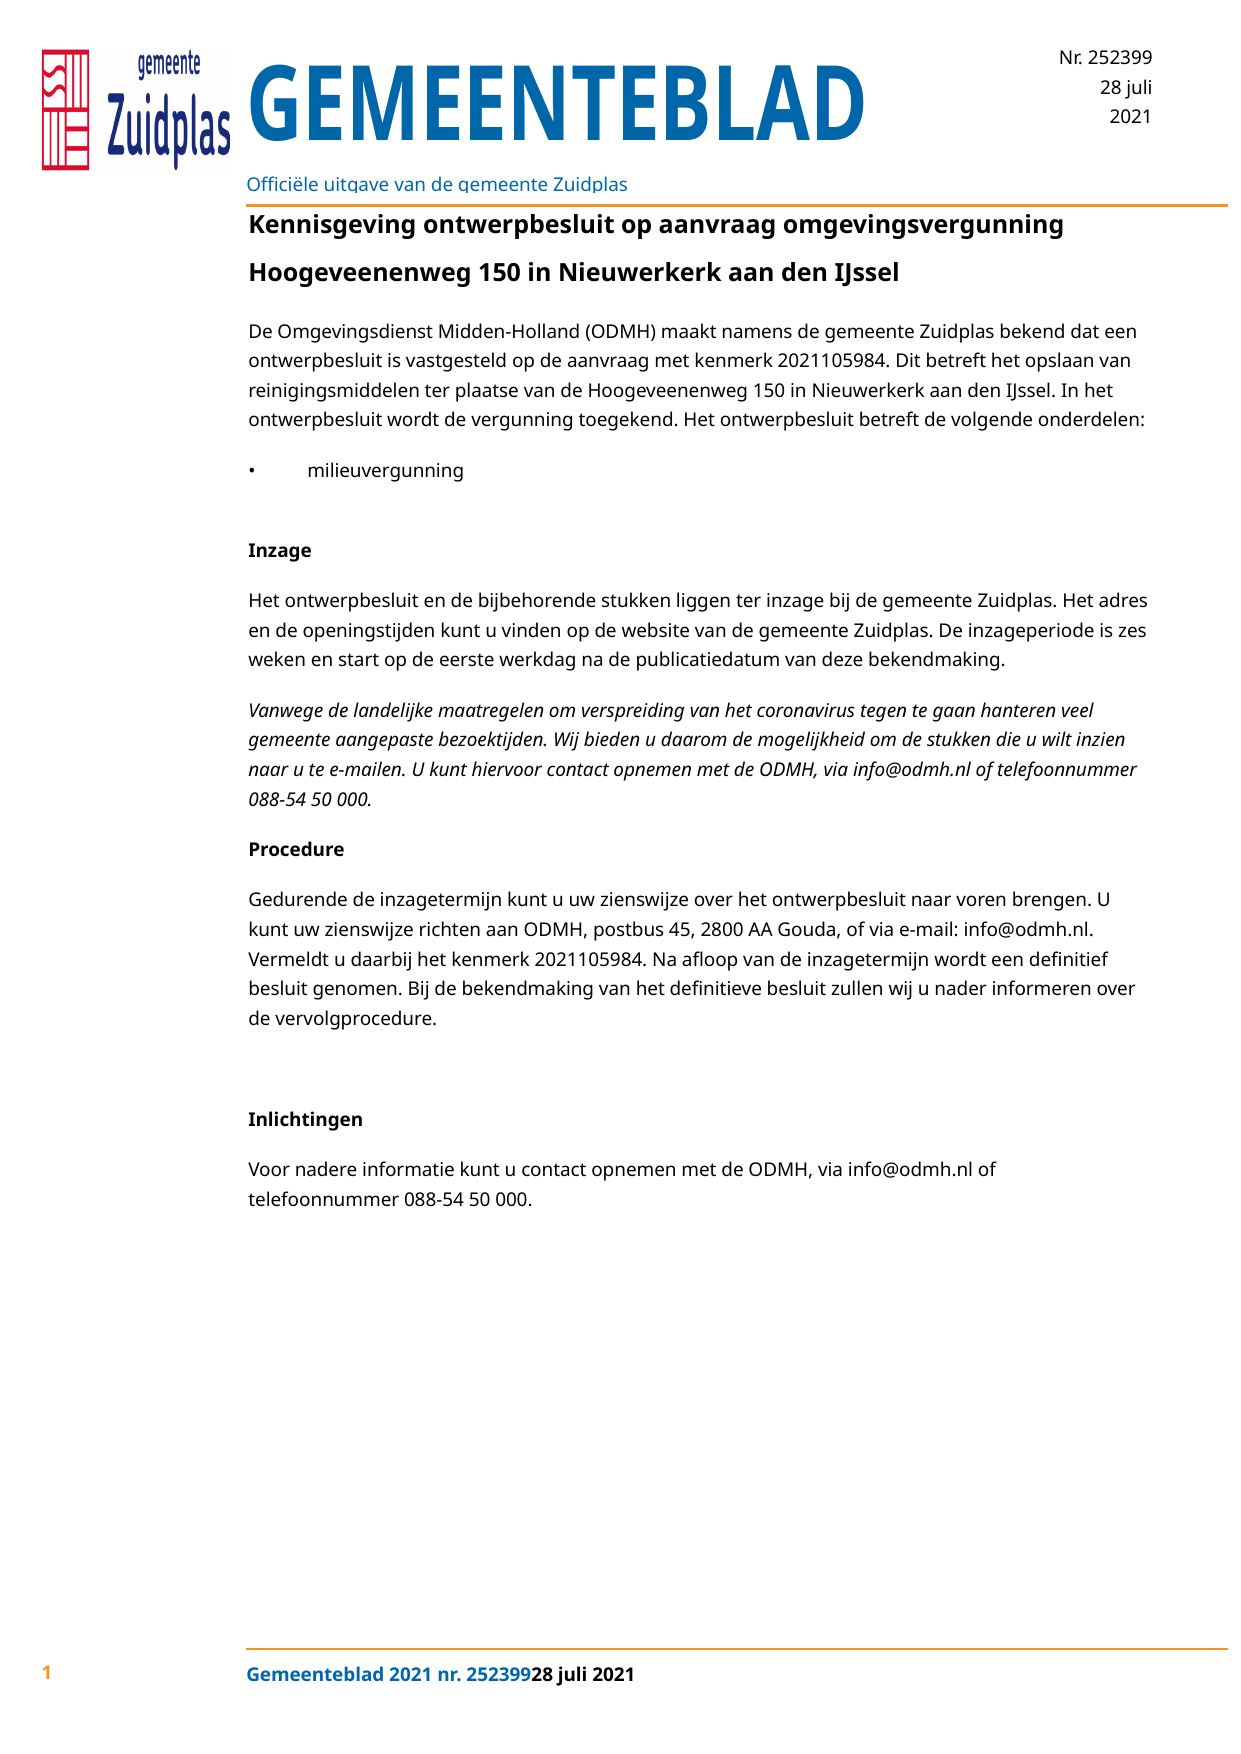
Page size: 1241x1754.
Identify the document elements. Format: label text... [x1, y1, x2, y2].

text Vanwege de landelijke maatregelen om verspreiding van het coronavirus tegen te gaan hanteren veel gemeente aangepaste bezoektijden. Wij bieden u daarom de mogelijkheid om de stukken die u wilt inzien naar u te e-mailen. U kunt hiervoor contact opnemen met de ODMH, via info@odmh.nl of telefoonnummer 088-54 50 000. [248, 697, 1152, 812]
text Voor nadere informatie kunt u contact opnemen met de ODMH, via info@odmh.nl of telefoonnummer 088-54 50 000. [248, 1156, 1152, 1212]
text Inlichtingen [248, 1106, 1152, 1132]
text De Omgevingsdienst Midden-Holland (ODMH) maakt namens de gemeente Zuidplas bekend dat een ontwerpbesluit is vastgesteld op de aanvraag met kenmerk 2021105984. Dit betreft het opslaan van reinigingsmiddelen ter plaatse van de Hoogeveenenweg 150 in Nieuwerkerk aan den IJssel. In het ontwerpbesluit wordt de vergunning toegekend. Het ontwerpbesluit betreft de volgende onderdelen: [248, 318, 1152, 432]
list milieuvergunning [248, 457, 1152, 483]
text Het ontwerpbesluit en de bijbehorende stukken liggen ter inzage bij de gemeente Zuidplas. Het adres en de openingstijden kunt u vinden op de website van de gemeente Zuidplas. De inzageperiode is zes weken en start op de eerste werkdag na de publicatiedatum van deze bekendmaking. [248, 587, 1152, 672]
text Inzage [248, 537, 1152, 563]
picture [41, 47, 231, 172]
text Gedurende de inzagetermijn kunt u uw zienswijze over het ontwerpbesluit naar voren brengen. U kunt uw zienswijze richten aan ODMH, postbus 45, 2800 AA Gouda, of via e-mail: info@odmh.nl. Vermeldt u daarbij het kenmerk 2021105984. Na afloop van de inzagetermijn wordt een definitief besluit genomen. Bij de bekendmaking van het definitieve besluit zullen wij u nader informeren over de vervolgprocedure. [248, 887, 1152, 1031]
text Kennisgeving ontwerpbesluit op aanvraag omgevingsvergunning Hoogeveenenweg 150 in Nieuwerkerk aan den IJssel [248, 207, 1152, 288]
text Procedure [248, 836, 1152, 862]
